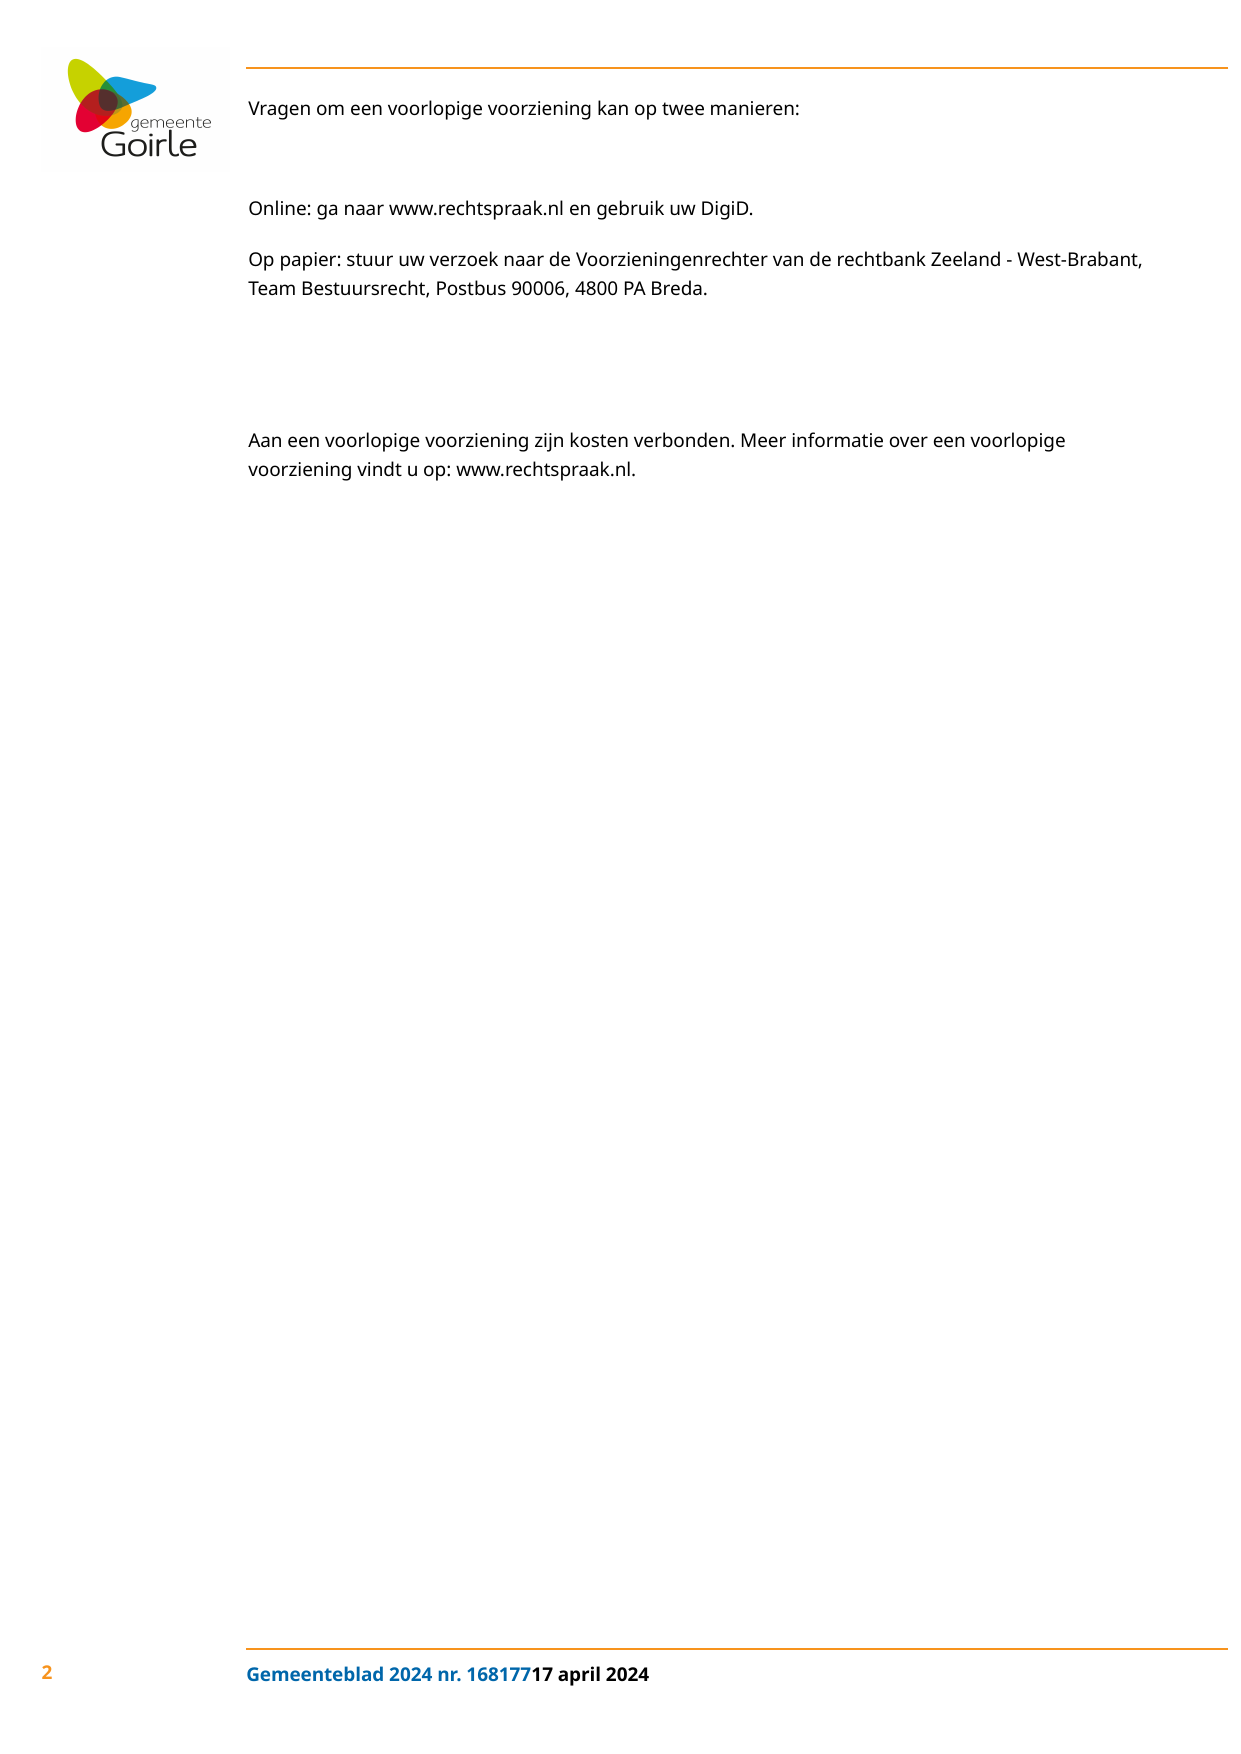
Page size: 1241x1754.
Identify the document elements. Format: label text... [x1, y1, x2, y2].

text Online: ga naar www.rechtspraak.nl en gebruik uw DigiD. [248, 196, 1152, 221]
text Op papier: stuur uw verzoek naar de Voorzieningenrechter van de rechtbank Zeeland - West-Brabant, Team Bestuursrecht, Postbus 90006, 4800 PA Breda. [248, 246, 1152, 301]
picture [41, 47, 231, 172]
text Vragen om een voorlopige voorziening kan op twee manieren: [248, 95, 1152, 121]
text Aan een voorlopige voorziening zijn kosten verbonden. Meer informatie over een voorlopige voorziening vindt u op: www.rechtspraak.nl. [248, 427, 1152, 482]
